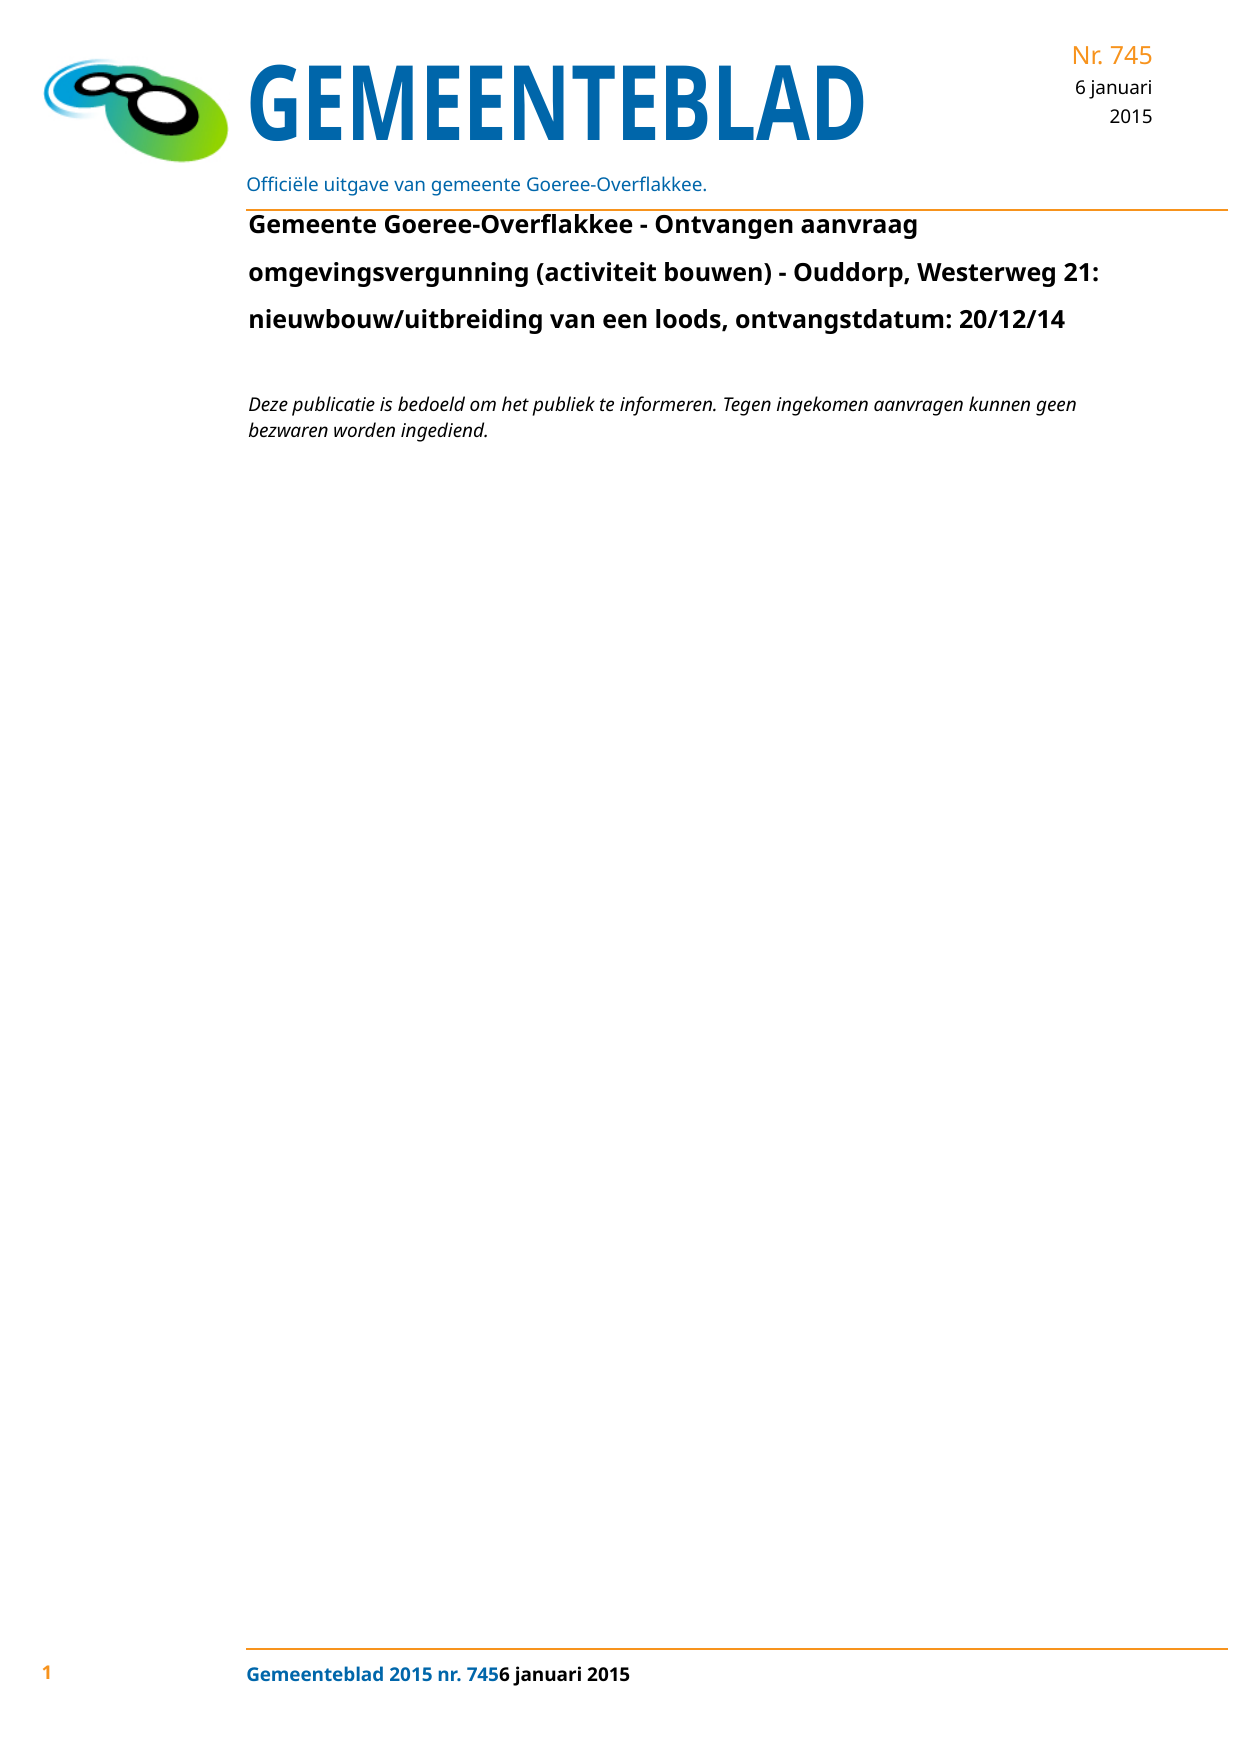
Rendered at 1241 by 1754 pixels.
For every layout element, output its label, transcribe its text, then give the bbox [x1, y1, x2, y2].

text Gemeente Goeree-Overflakkee - Ontvangen aanvraag omgevingsvergunning (activiteit bouwen) - Ouddorp, Westerweg 21: nieuwbouw/uitbreiding van een loods, ontvangstdatum: 20/12/14 [248, 211, 1152, 336]
picture [41, 47, 231, 172]
text Deze publicatie is bedoeld om het publiek te informeren. Tegen ingekomen aanvragen kunnen geen bezwaren worden ingediend. [248, 391, 1152, 443]
